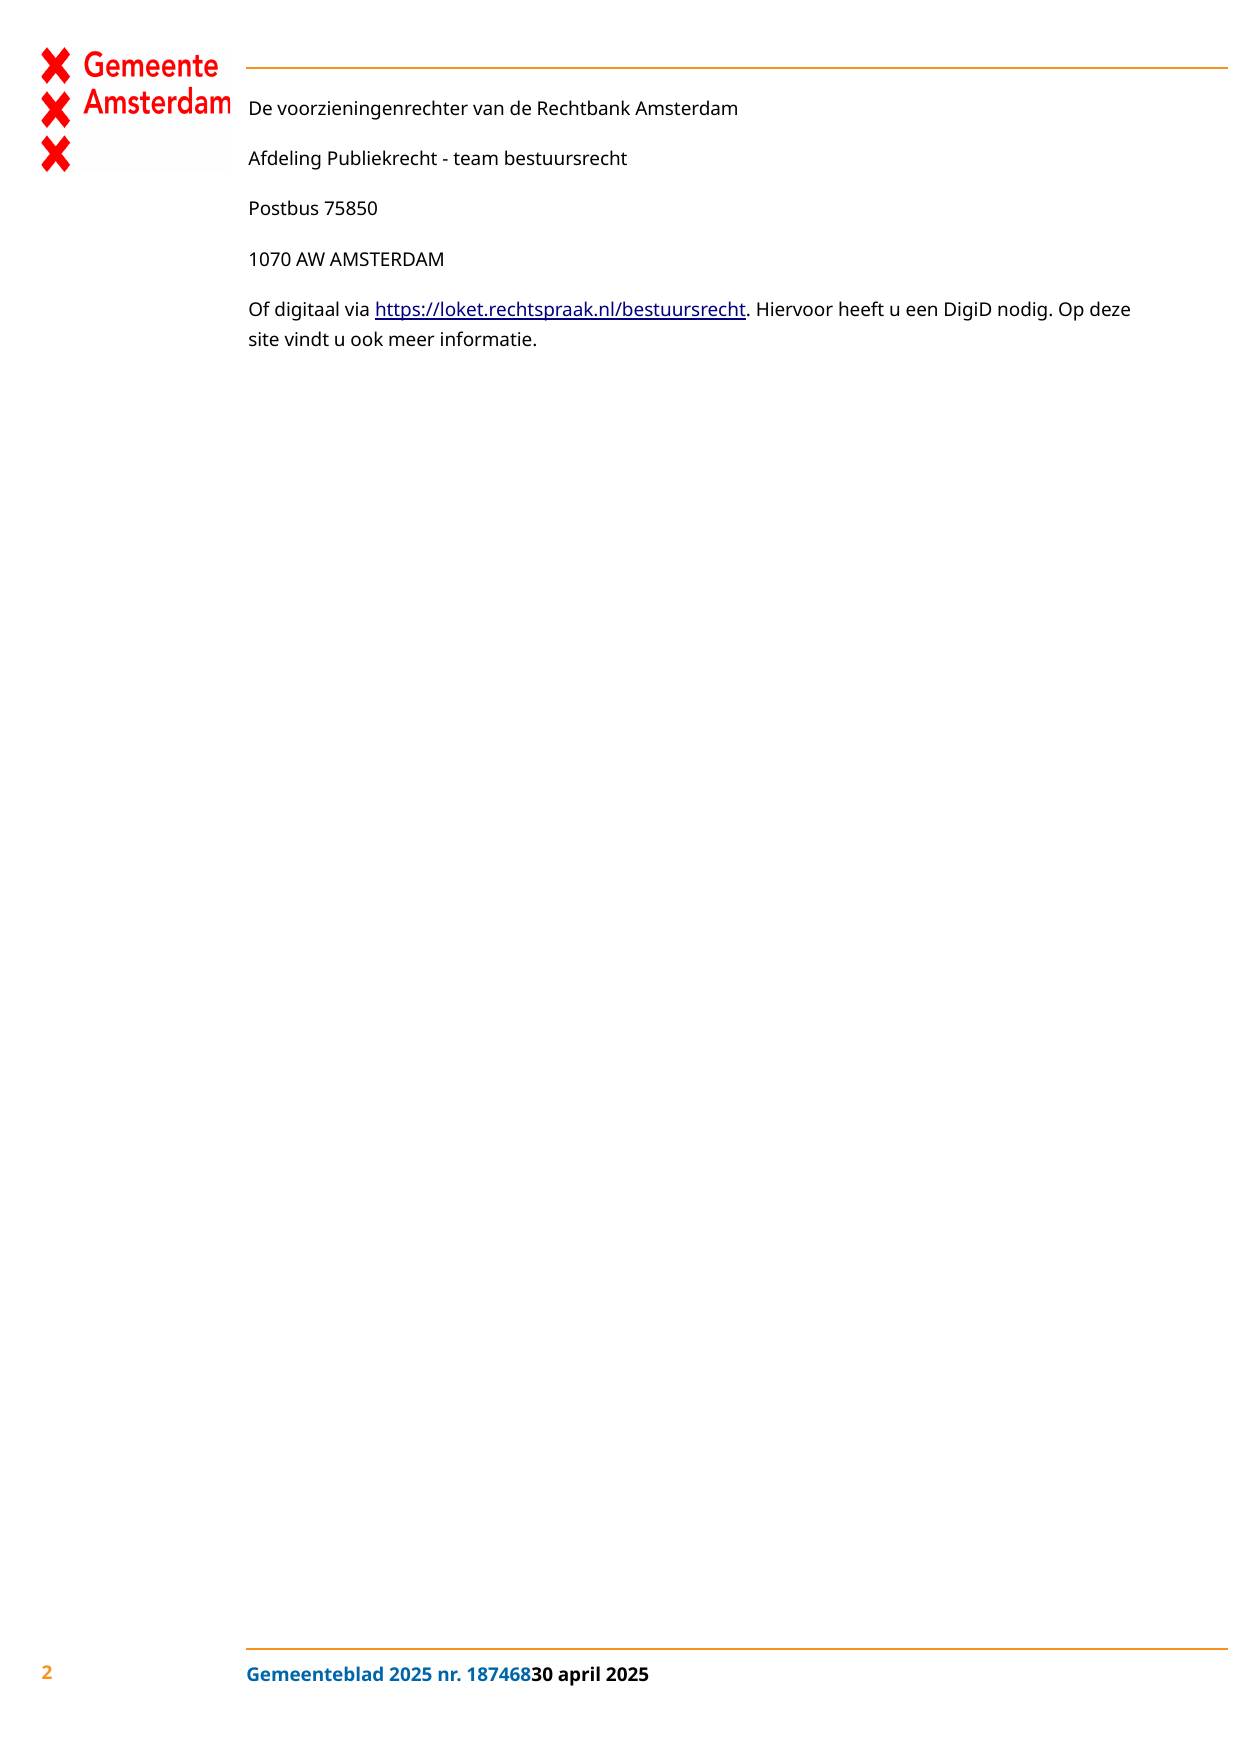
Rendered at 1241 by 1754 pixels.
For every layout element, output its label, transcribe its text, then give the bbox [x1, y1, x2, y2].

text Afdeling Publiekrecht - team bestuursrecht [248, 145, 1152, 171]
picture [41, 47, 231, 172]
text Postbus 75850 [248, 196, 1152, 221]
text 1070 AW AMSTERDAM [248, 246, 1152, 272]
text De voorzieningenrechter van de Rechtbank Amsterdam [248, 95, 1152, 121]
text Of digitaal via https://loket.rechtspraak.nl/bestuursrecht. Hiervoor heeft u een DigiD nodig. Op deze site vindt u ook meer informatie. [248, 296, 1152, 352]
